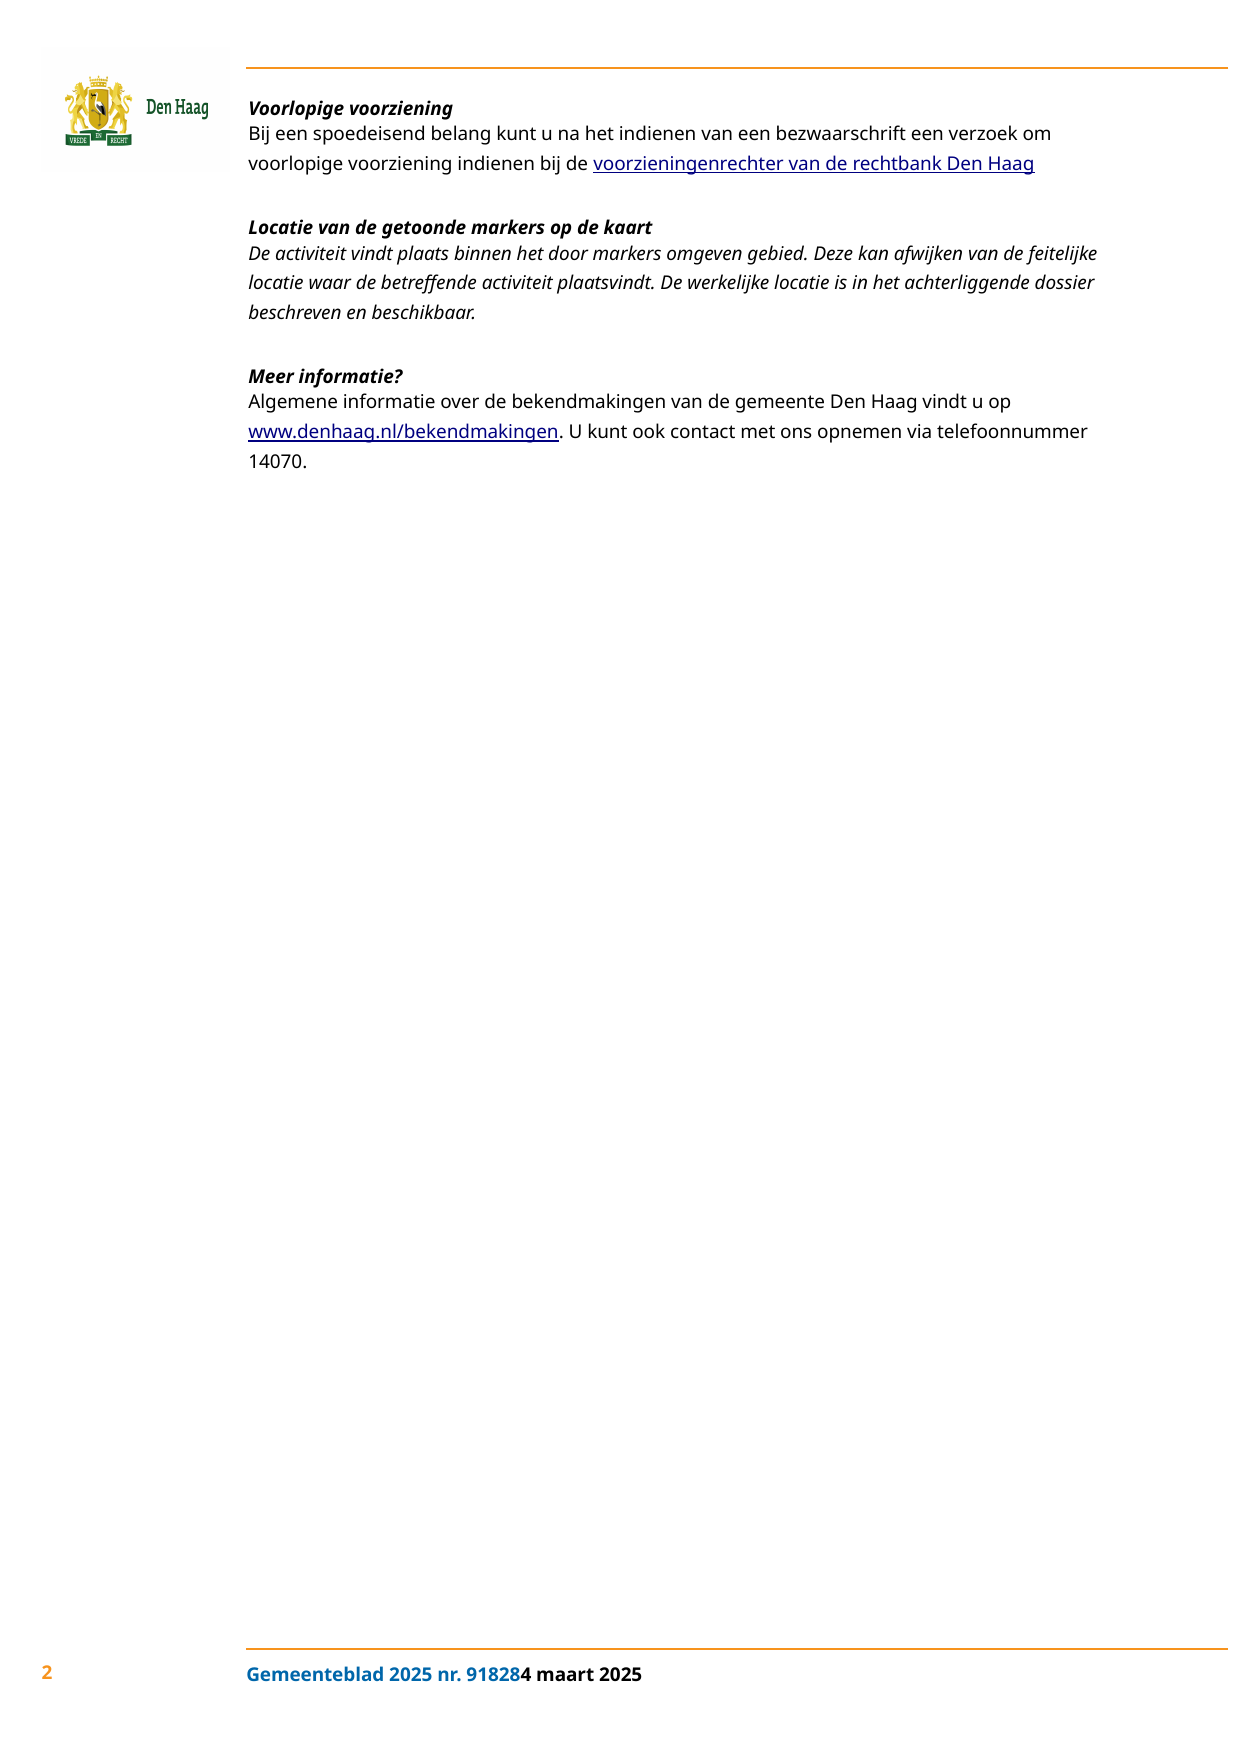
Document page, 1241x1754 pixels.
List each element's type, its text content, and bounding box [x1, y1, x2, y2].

text De activiteit vindt plaats binnen het door markers omgeven gebied. Deze kan afwijken van de feitelijke locatie waar de betreffende activiteit plaatsvindt. De werkelijke locatie is in het achterliggende dossier beschreven en beschikbaar. [248, 240, 1152, 325]
text Algemene informatie over de bekendmakingen van de gemeente Den Haag vindt u op www.denhaag.nl/bekendmakingen. U kunt ook contact met ons opnemen via telefoonnummer 14070. [248, 389, 1152, 473]
text Voorlopige voorziening [248, 95, 1152, 121]
text Bij een spoedeisend belang kunt u na het indienen van een bezwaarschrift een verzoek om voorlopige voorziening indienen bij de voorzieningenrechter van de rechtbank Den Haag [248, 121, 1152, 176]
text Meer informatie? [248, 363, 1152, 389]
picture [41, 47, 231, 172]
text Locatie van de getoonde markers op de kaart [248, 214, 1152, 240]
